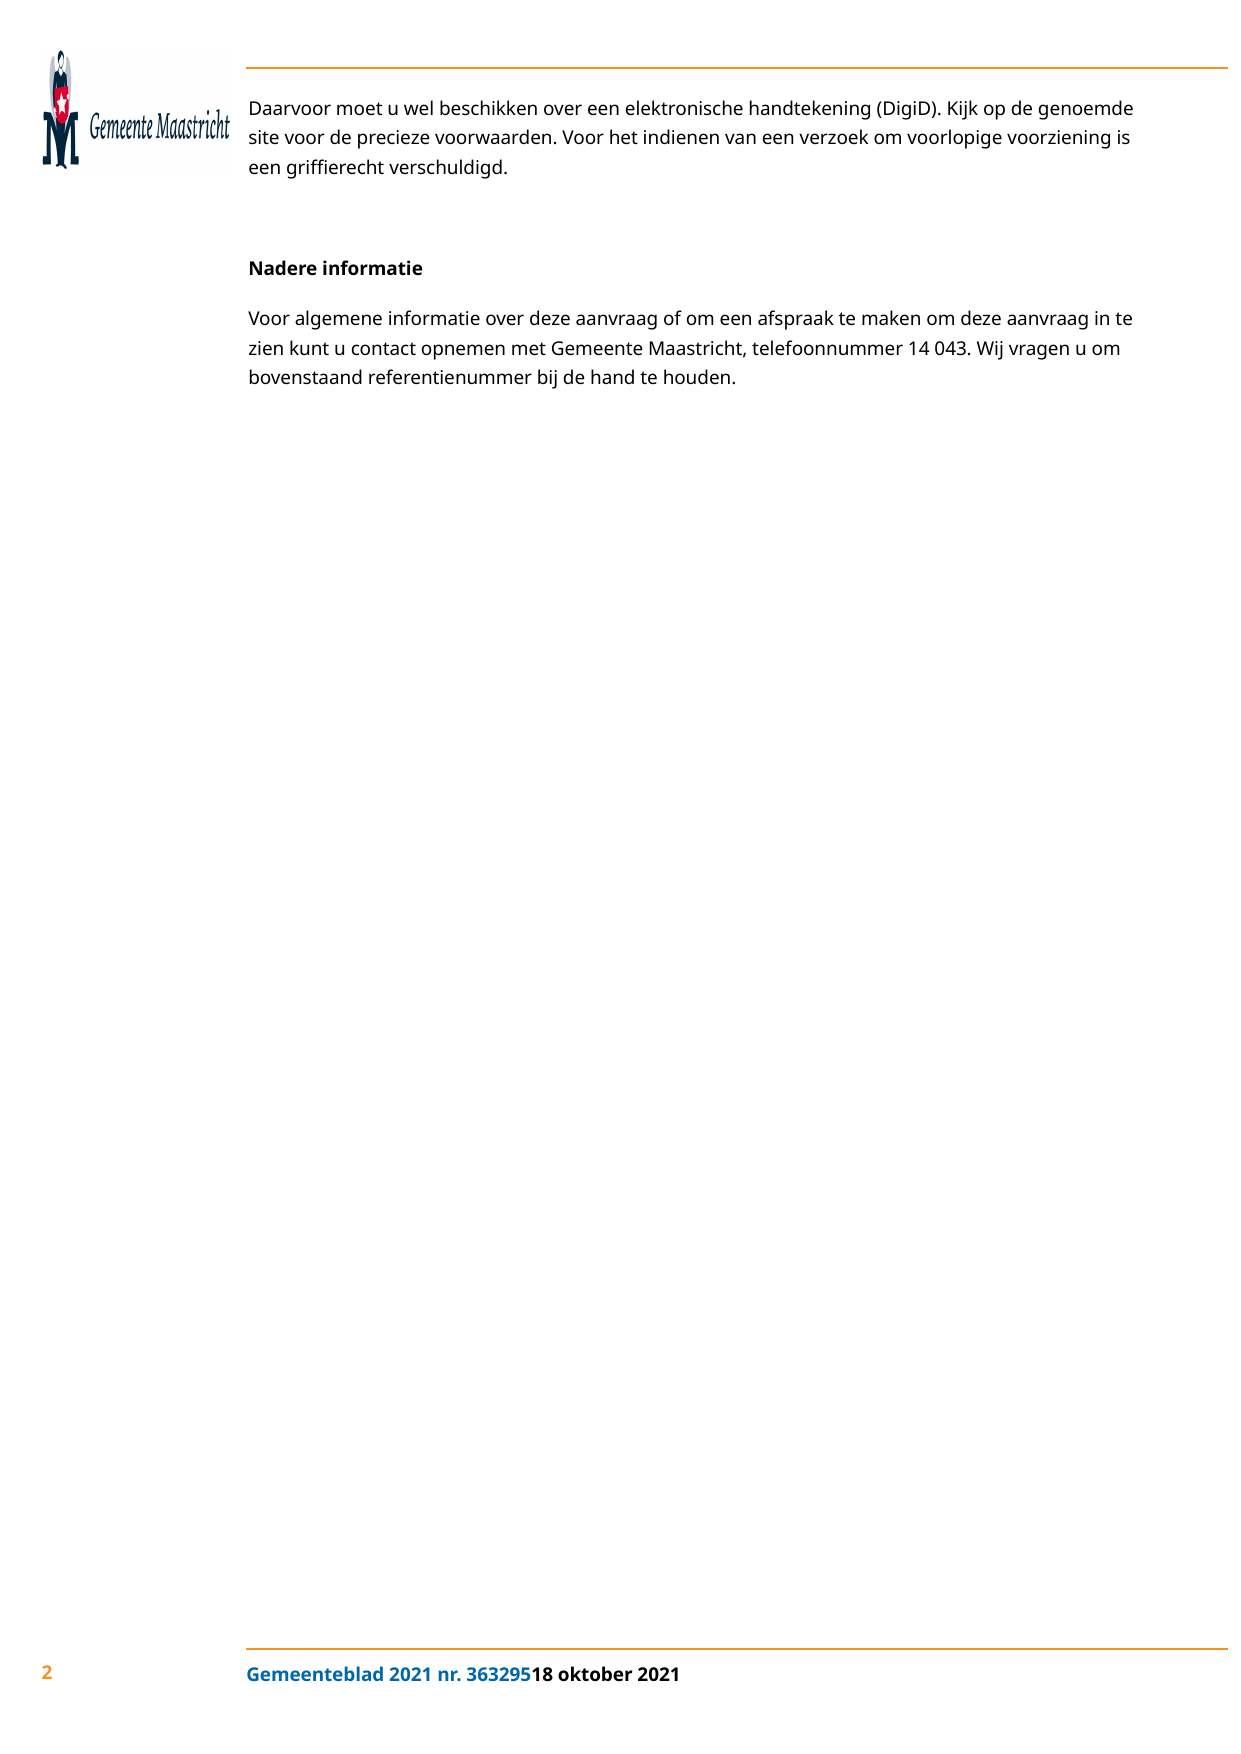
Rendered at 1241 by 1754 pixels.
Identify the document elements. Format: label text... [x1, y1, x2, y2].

text Nadere informatie [248, 255, 1152, 281]
text Daarvoor moet u wel beschikken over een elektronische handtekening (DigiD). Kijk op de genoemde site voor de precieze voorwaarden. Voor het indienen van een verzoek om voorlopige voorziening is een griffierecht verschuldigd. [248, 95, 1152, 180]
text Voor algemene informatie over deze aanvraag of om een afspraak te maken om deze aanvraag in te zien kunt u contact opnemen met Gemeente Maastricht, telefoonnummer 14 043. Wij vragen u om bovenstaand referentienummer bij de hand te houden. [248, 305, 1152, 390]
picture [41, 47, 231, 172]
